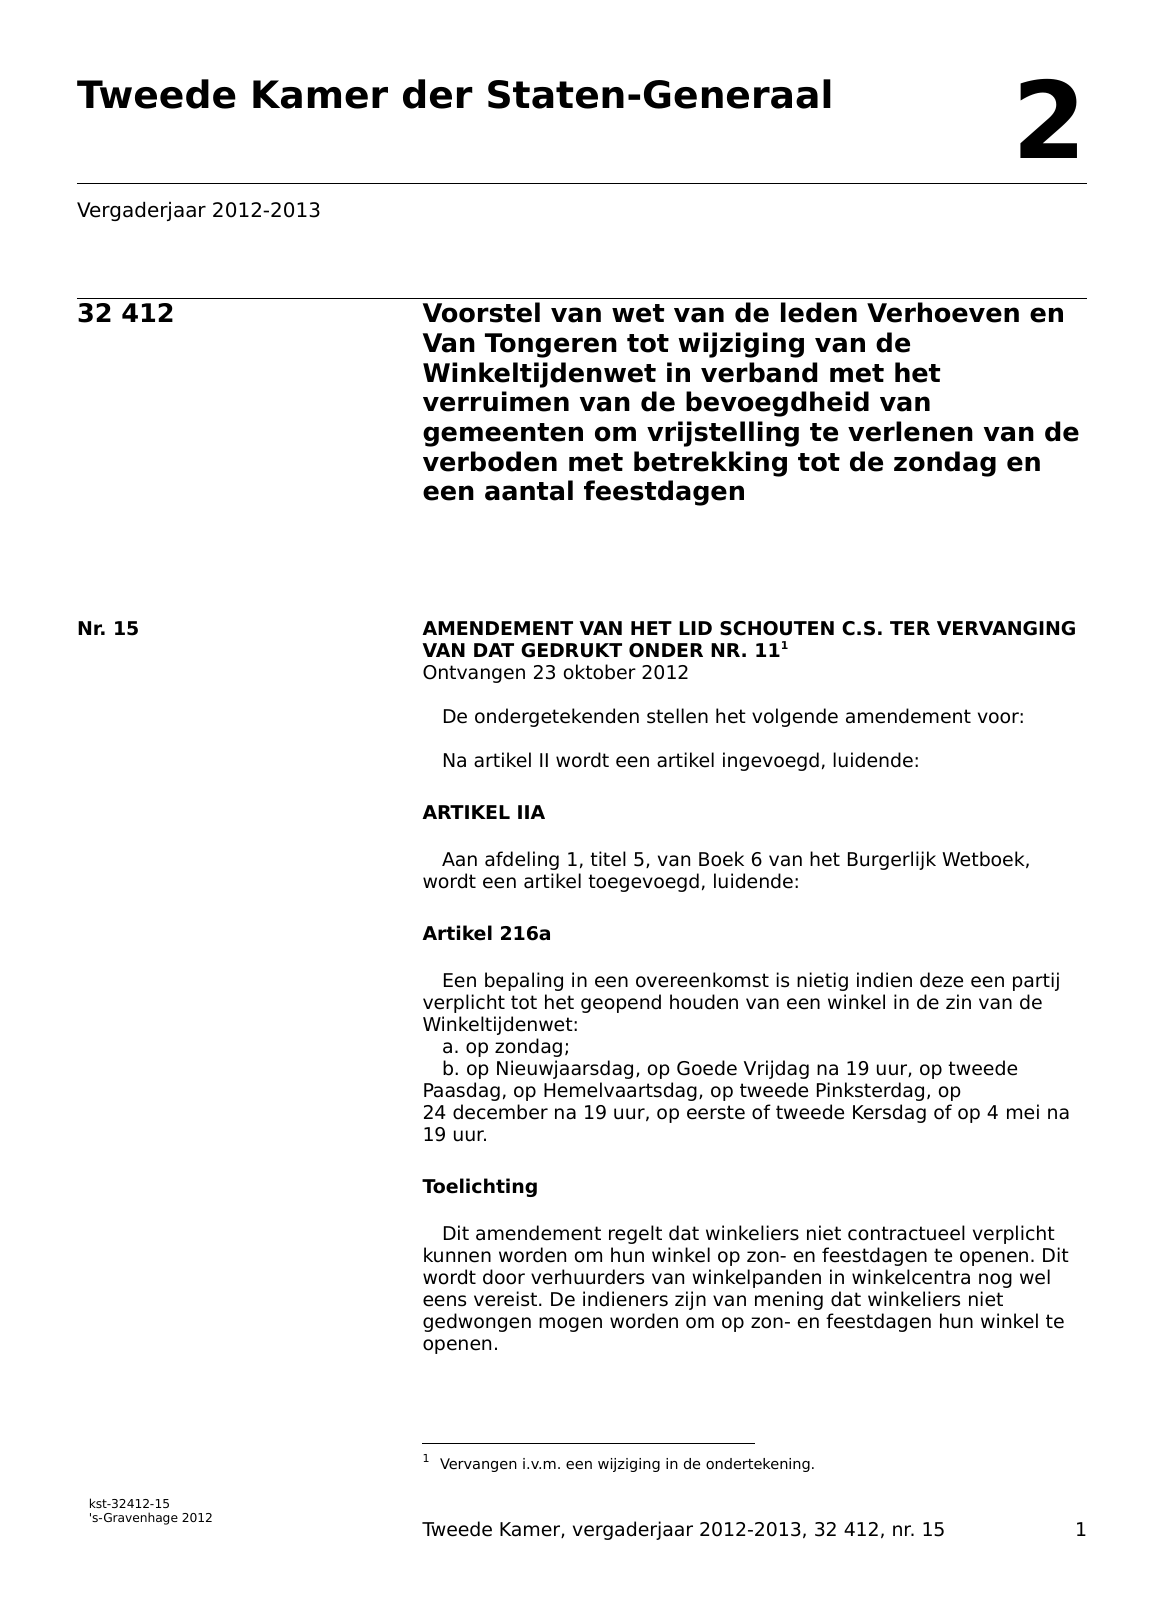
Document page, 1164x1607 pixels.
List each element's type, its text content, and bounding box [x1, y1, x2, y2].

text Na artikel II wordt een artikel ingevoegd, luidende: [422, 750, 1087, 772]
table_header Tweede Kamer der Staten-Generaal [77, 59, 886, 183]
subtitle Artikel 216a [422, 923, 1087, 945]
text 's-Gravenhage 2012 [88, 1511, 323, 1525]
table_cell Vergaderjaar 2012-2013 [77, 184, 1087, 298]
text kst-32412-15 [88, 1497, 323, 1511]
text Een bepaling in een overeenkomst is nietig indien deze een partij verplicht tot het geopend houden van een winkel in de zin van de Winkeltijdenwet: [422, 970, 1087, 1036]
text Dit amendement regelt dat winkeliers niet contractueel verplicht kunnen worden om hun winkel op zon- en feestdagen te openen. Dit wordt door verhuurders van winkelpanden in winkelcentra nog wel eens vereist. De indieners zijn van mening dat winkeliers niet gedwongen mogen worden om op zon- en feestdagen hun winkel te openen. [422, 1223, 1087, 1355]
table_header 2 [886, 59, 1087, 183]
subtitle Nr. 15 AMENDEMENT VAN HET LID SCHOUTEN C.S. TER VERVANGING VAN DAT GEDRUKT ONDER NR. 11 [77, 618, 1087, 662]
subtitle Toelichting [422, 1176, 1087, 1198]
text Aan afdeling 1, titel 5, van Boek 6 van het Burgerlijk Wetboek, wordt een artikel toegevoegd, luidende: [422, 849, 1087, 893]
subtitle ARTIKEL IIA [422, 802, 1087, 824]
text De ondergetekenden stellen het volgende amendement voor: [422, 706, 1087, 728]
text b. op Nieuwjaarsdag, op Goede Vrijdag na 19 uur, op tweede Paasdag, op Hemelvaartsdag, op tweede Pinksterdag, op 24 december na 19 uur, op eerste of tweede Kersdag of op 4 mei na 19 uur. [422, 1058, 1087, 1146]
subtitle 32 412 Voorstel van wet van de leden Verhoeven en Van Tongeren tot wijziging van de Winkeltijdenwet in verband met het verruimen van de bevoegdheid van gemeenten om vrijstelling te verlenen van de verboden met betrekking tot de zondag en een aantal feestdagen [77, 299, 1087, 507]
text Vervangen i.v.m. een wijziging in de ondertekening. [422, 1452, 1087, 1474]
text a. op zondag; [422, 1036, 1087, 1058]
text Ontvangen 23 oktober 2012 [422, 662, 1087, 684]
